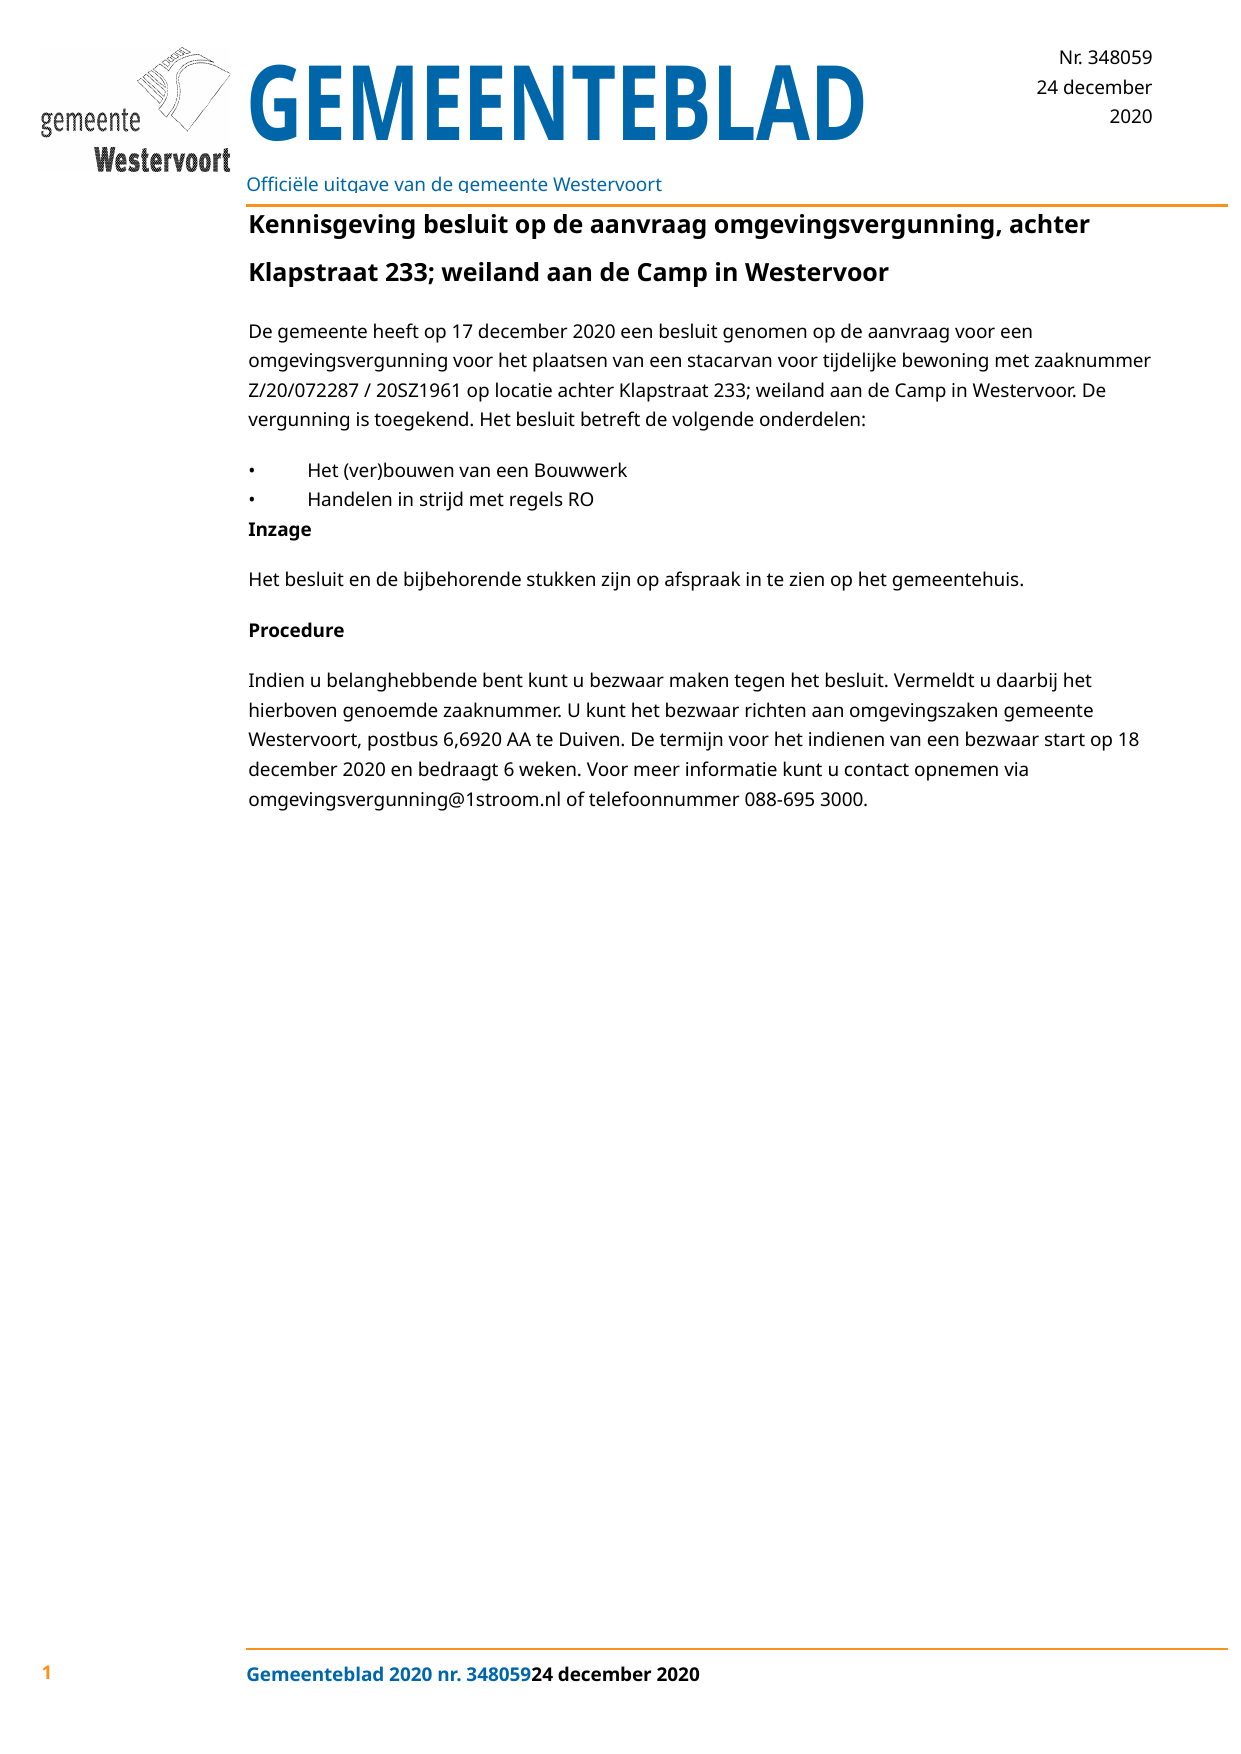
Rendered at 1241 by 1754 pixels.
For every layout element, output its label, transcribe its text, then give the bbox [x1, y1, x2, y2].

text Procedure [248, 617, 1152, 643]
text Kennisgeving besluit op de aanvraag omgevingsvergunning, achter Klapstraat 233; weiland aan de Camp in Westervoor [248, 207, 1152, 288]
text De gemeente heeft op 17 december 2020 een besluit genomen op de aanvraag voor een omgevingsvergunning voor het plaatsen van een stacarvan voor tijdelijke bewoning met zaaknummer Z/20/072287 / 20SZ1961 op locatie achter Klapstraat 233; weiland aan de Camp in Westervoor. De vergunning is toegekend. Het besluit betreft de volgende onderdelen: [248, 318, 1152, 432]
list Handelen in strijd met regels RO [248, 487, 1152, 512]
text Het besluit en de bijbehorende stukken zijn op afspraak in te zien op het gemeentehuis. [248, 567, 1152, 592]
text Indien u belanghebbende bent kunt u bezwaar maken tegen het besluit. Vermeldt u daarbij het hierboven genoemde zaaknummer. U kunt het bezwaar richten aan omgevingszaken gemeente Westervoort, postbus 6,6920 AA te Duiven. De termijn voor het indienen van een bezwaar start op 18 december 2020 en bedraagt 6 weken. Voor meer informatie kunt u contact opnemen via omgevingsvergunning@1stroom.nl of telefoonnummer 088-695 3000. [248, 667, 1152, 812]
picture [41, 47, 231, 172]
list Het (ver)bouwen van een Bouwwerk [248, 457, 1152, 483]
text Inzage [248, 516, 1152, 542]
